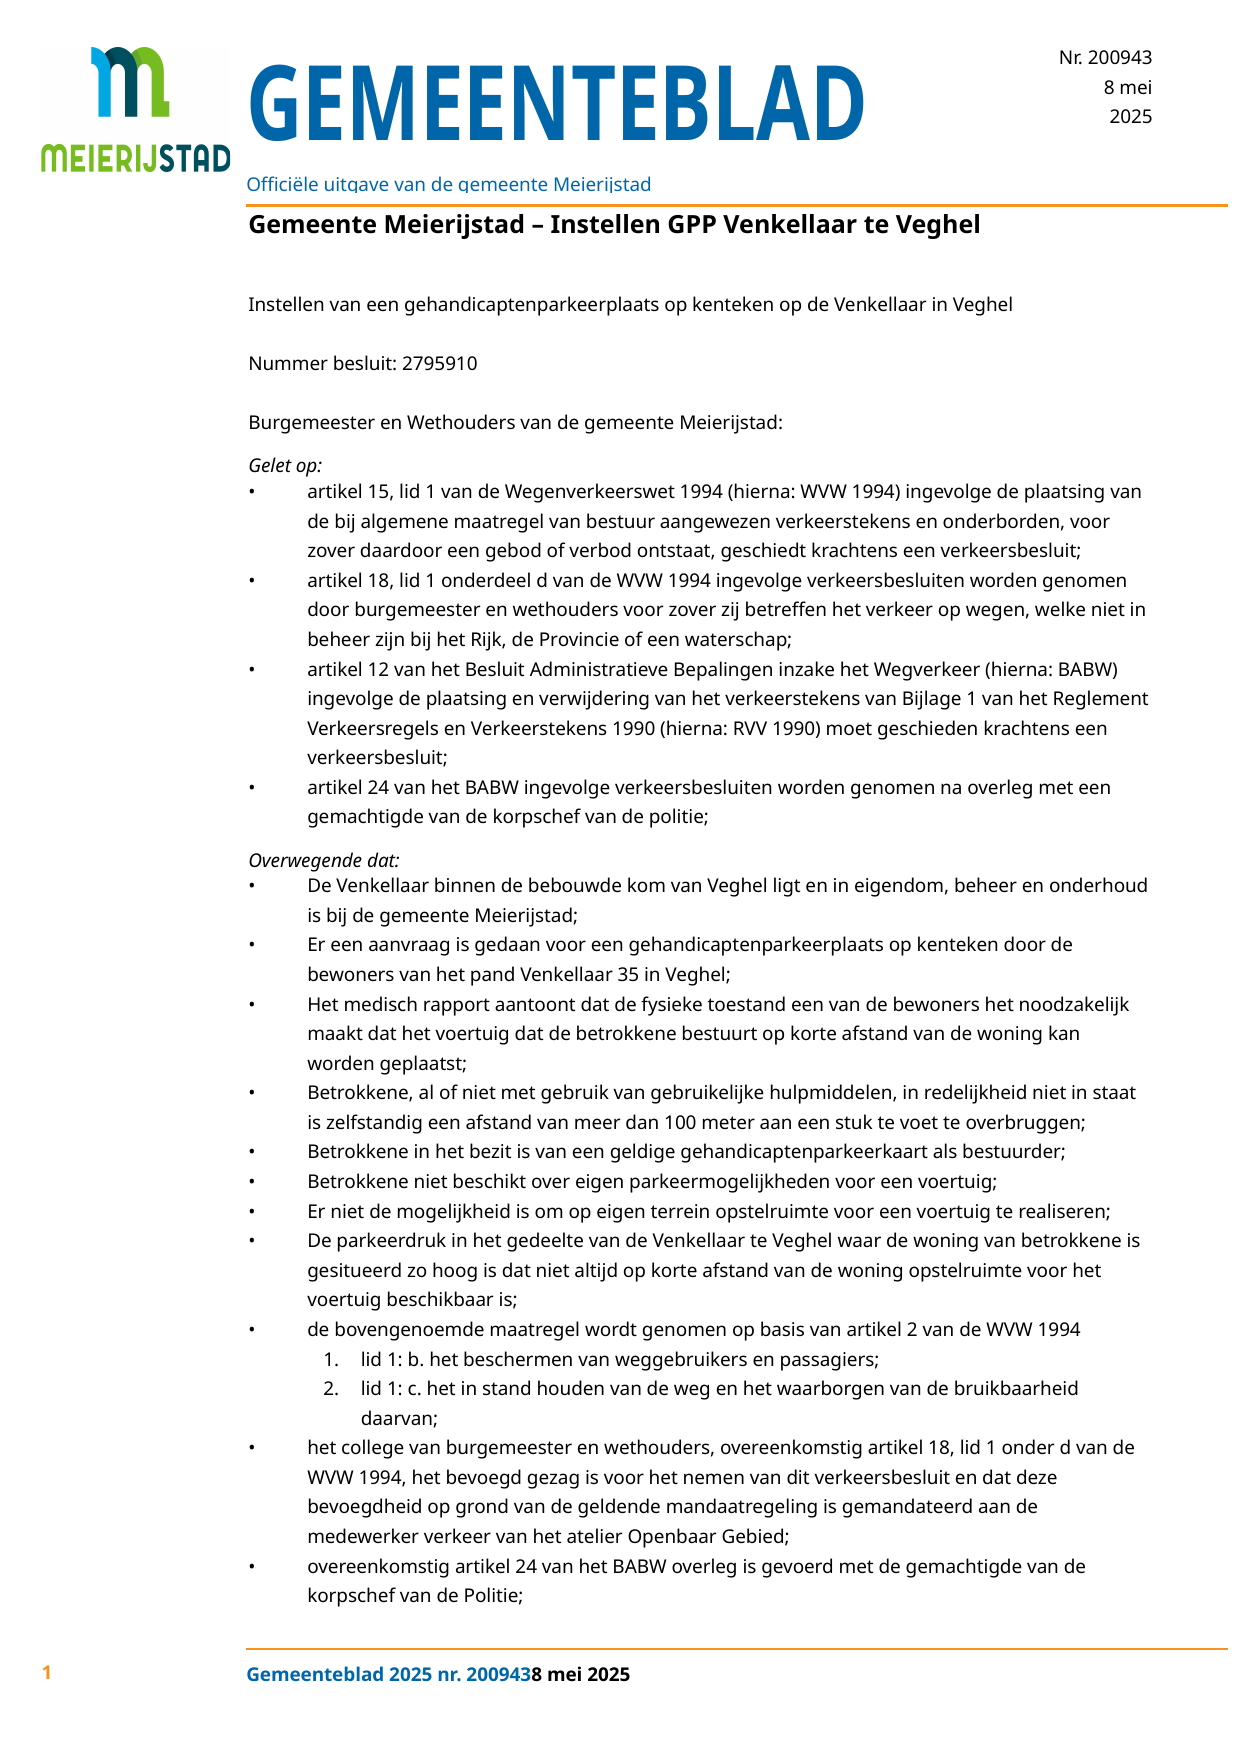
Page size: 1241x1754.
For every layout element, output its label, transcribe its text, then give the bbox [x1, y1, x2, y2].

text Burgemeester en Wethouders van de gemeente Meierijstad: [248, 409, 1152, 435]
list overeenkomstig artikel 24 van het BABW overleg is gevoerd met de gemachtigde van de korpschef van de Politie; [248, 1553, 1152, 1608]
list Er een aanvraag is gedaan voor een gehandicaptenparkeerplaats op kenteken door de bewoners van het pand Venkellaar 35 in Veghel; [248, 932, 1152, 987]
text Overwegende dat: [248, 847, 1152, 872]
list artikel 24 van het BABW ingevolge verkeersbesluiten worden genomen na overleg met een gemachtigde van de korpschef van de politie; [248, 774, 1152, 829]
list De Venkellaar binnen de bebouwde kom van Veghel ligt en in eigendom, beheer en onderhoud is bij de gemeente Meierijstad; [248, 872, 1152, 928]
text Instellen van een gehandicaptenparkeerplaats op kenteken op de Venkellaar in Veghel [248, 291, 1152, 317]
list Er niet de mogelijkheid is om op eigen terrein opstelruimte voor een voertuig te realiseren; [248, 1198, 1152, 1224]
picture [41, 47, 231, 172]
list artikel 18, lid 1 onderdeel d van de WVW 1994 ingevolge verkeersbesluiten worden genomen door burgemeester en wethouders voor zover zij betreffen het verkeer op wegen, welke niet in beheer zijn bij het Rijk, de Provincie of een waterschap; [248, 567, 1152, 652]
list de bovengenoemde maatregel wordt genomen op basis van artikel 2 van de WVW 1994 [248, 1316, 1152, 1342]
list De parkeerdruk in het gedeelte van de Venkellaar te Veghel waar de woning van betrokkene is gesitueerd zo hoog is dat niet altijd op korte afstand van de woning opstelruimte voor het voertuig beschikbaar is; [248, 1227, 1152, 1312]
text Nummer besluit: 2795910 [248, 350, 1152, 376]
list Betrokkene in het bezit is van een geldige gehandicaptenparkeerkaart als bestuurder; [248, 1139, 1152, 1164]
list artikel 12 van het Besluit Administratieve Bepalingen inzake het Wegverkeer (hierna: BABW) ingevolge de plaatsing en verwijdering van het verkeerstekens van Bijlage 1 van het Reglement Verkeersregels en Verkeerstekens 1990 (hierna: RVV 1990) moet geschieden krachtens een verkeersbesluit; [248, 656, 1152, 770]
list het college van burgemeester en wethouders, overeenkomstig artikel 18, lid 1 onder d van de WVW 1994, het bevoegd gezag is voor het nemen van dit verkeersbesluit en dat deze bevoegdheid op grond van de geldende mandaatregeling is gemandateerd aan de medewerker verkeer van het atelier Openbaar Gebied; [248, 1434, 1152, 1549]
list Betrokkene, al of niet met gebruik van gebruikelijke hulpmiddelen, in redelijkheid niet in staat is zelfstandig een afstand van meer dan 100 meter aan een stuk te voet te overbruggen; [248, 1079, 1152, 1135]
text Gemeente Meierijstad – Instellen GPP Venkellaar te Veghel [248, 207, 1152, 241]
list lid 1: c. het in stand houden van de weg en het waarborgen van de bruikbaarheid daarvan; [323, 1375, 1152, 1431]
list Betrokkene niet beschikt over eigen parkeermogelijkheden voor een voertuig; [248, 1168, 1152, 1194]
list lid 1: b. het beschermen van weggebruikers en passagiers; [323, 1346, 1152, 1372]
list Het medisch rapport aantoont dat de fysieke toestand een van de bewoners het noodzakelijk maakt dat het voertuig dat de betrokkene bestuurt op korte afstand van de woning kan worden geplaatst; [248, 991, 1152, 1076]
list artikel 15, lid 1 van de Wegenverkeerswet 1994 (hierna: WVW 1994) ingevolge de plaatsing van de bij algemene maatregel van bestuur aangewezen verkeerstekens en onderborden, voor zover daardoor een gebod of verbod ontstaat, geschiedt krachtens een verkeersbesluit; [248, 478, 1152, 563]
text Gelet op: [248, 452, 1152, 478]
